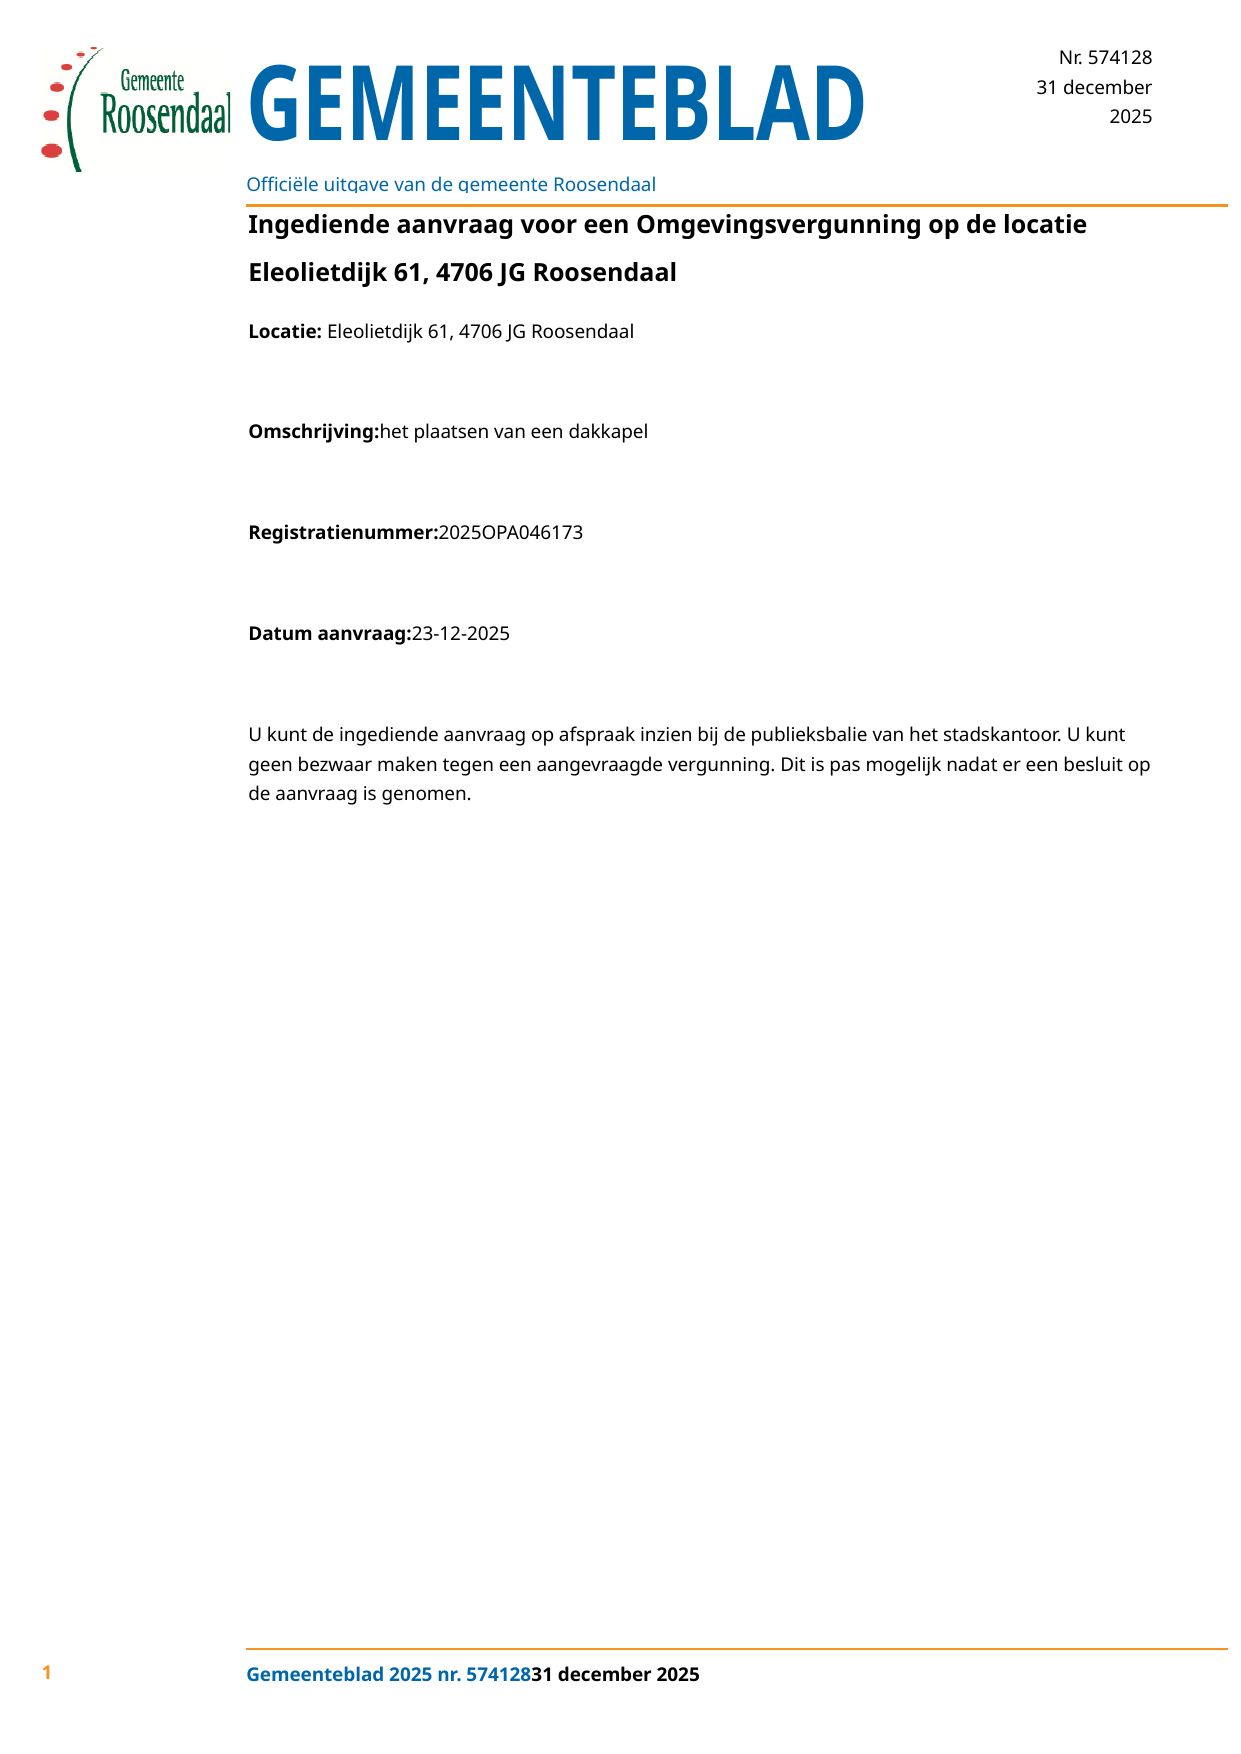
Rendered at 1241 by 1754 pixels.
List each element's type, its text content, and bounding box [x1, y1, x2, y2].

text Ingediende aanvraag voor een Omgevingsvergunning op de locatie Eleolietdijk 61, 4706 JG Roosendaal [248, 207, 1152, 288]
text Datum aanvraag:23-12-2025 [248, 620, 1152, 646]
text U kunt de ingediende aanvraag op afspraak inzien bij de publieksbalie van het stadskantoor. U kunt geen bezwaar maken tegen een aangevraagde vergunning. Dit is pas mogelijk nadat er een besluit op de aanvraag is genomen. [248, 721, 1152, 806]
picture [41, 47, 231, 172]
text Omschrijving:het plaatsen van een dakkapel [248, 419, 1152, 444]
text Registratienummer:2025OPA046173 [248, 519, 1152, 545]
text Locatie: Eleolietdijk 61, 4706 JG Roosendaal [248, 318, 1152, 344]
